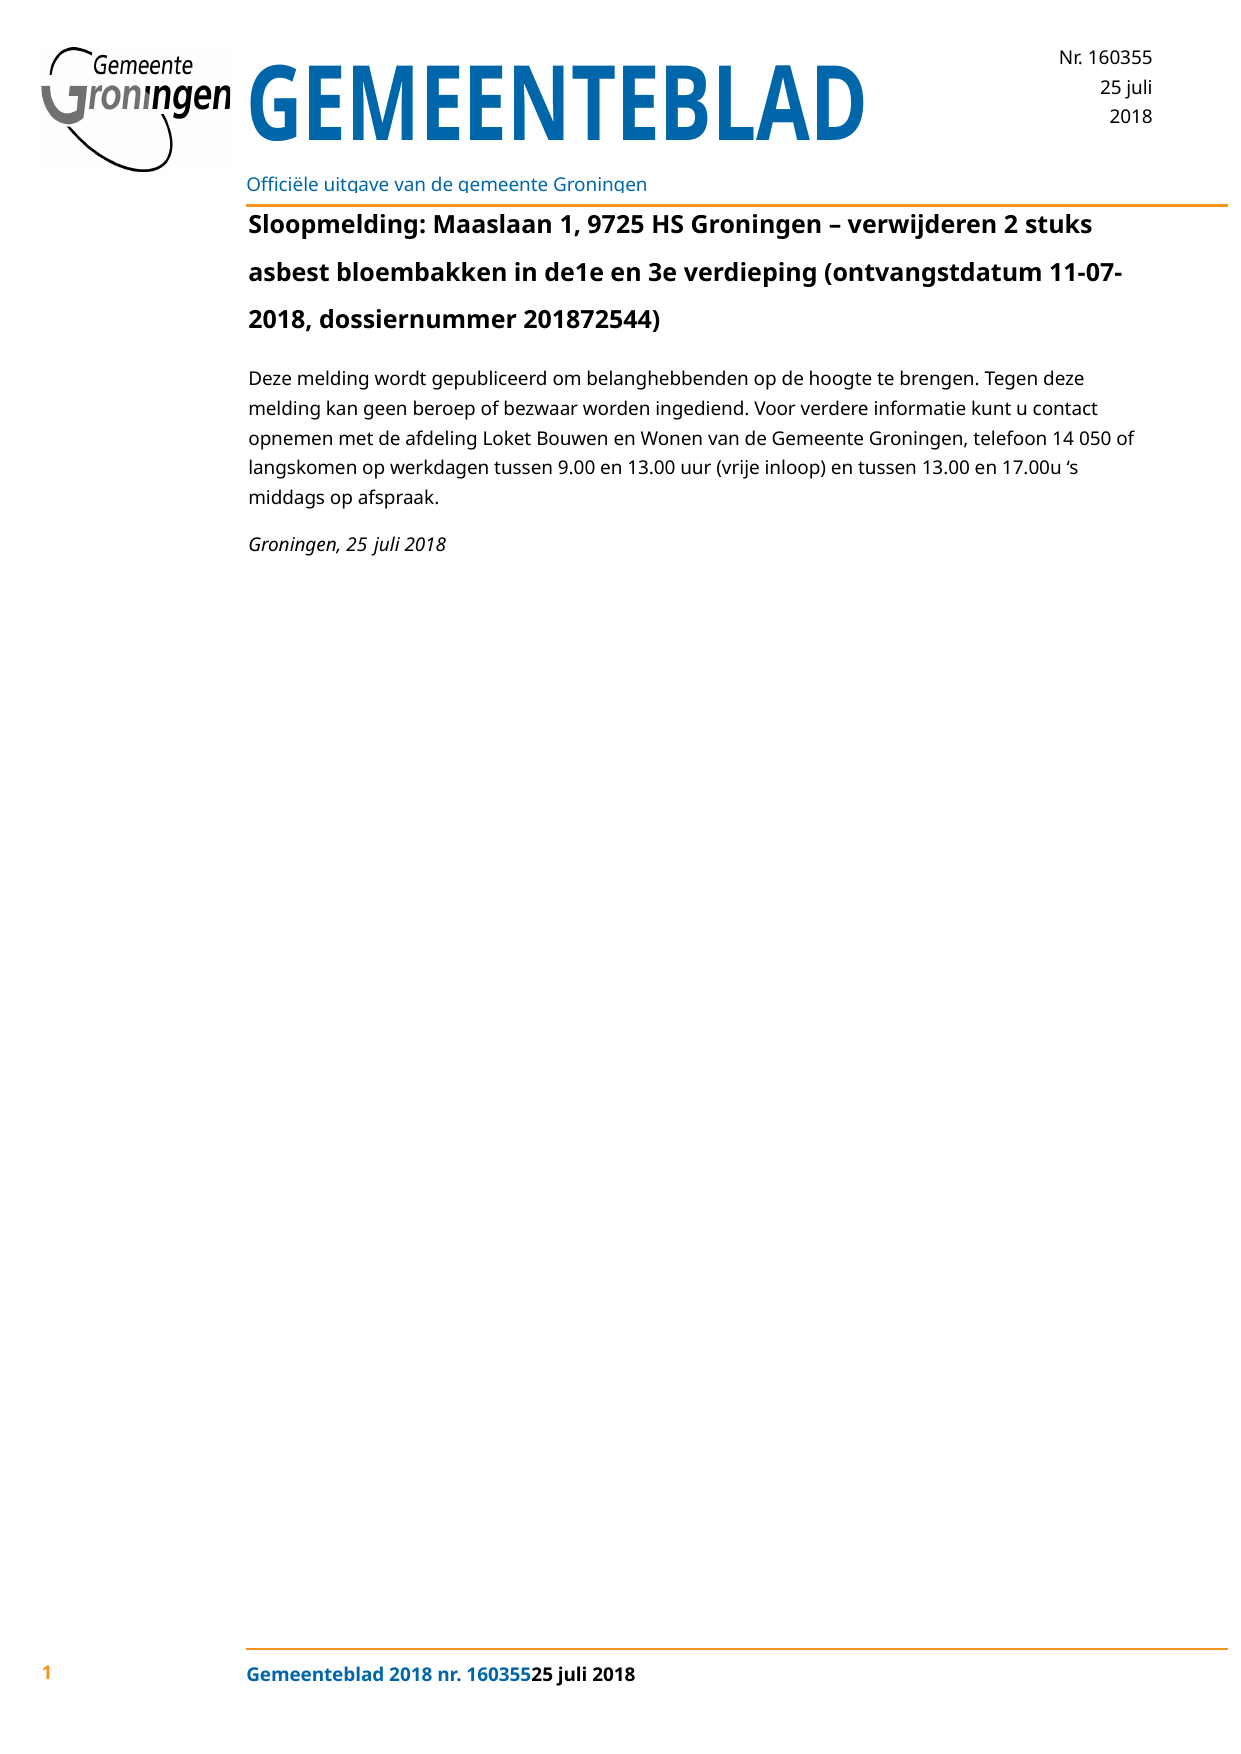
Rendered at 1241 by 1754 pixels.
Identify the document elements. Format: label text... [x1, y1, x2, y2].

text Groningen, 25 juli 2018 [248, 532, 1152, 557]
picture [41, 47, 231, 172]
text Deze melding wordt gepubliceerd om belanghebbenden op de hoogte te brengen. Tegen deze melding kan geen beroep of bezwaar worden ingediend. Voor verdere informatie kunt u contact opnemen met de afdeling Loket Bouwen en Wonen van de Gemeente Groningen, telefoon 14 050 of langskomen op werkdagen tussen 9.00 en 13.00 uur (vrije inloop) en tussen 13.00 en 17.00u ‘s middags op afspraak. [248, 366, 1152, 509]
text Sloopmelding: Maaslaan 1, 9725 HS Groningen – verwijderen 2 stuks asbest bloembakken in de1e en 3e verdieping (ontvangstdatum 11-07-2018, dossiernummer 201872544) [248, 207, 1152, 336]
